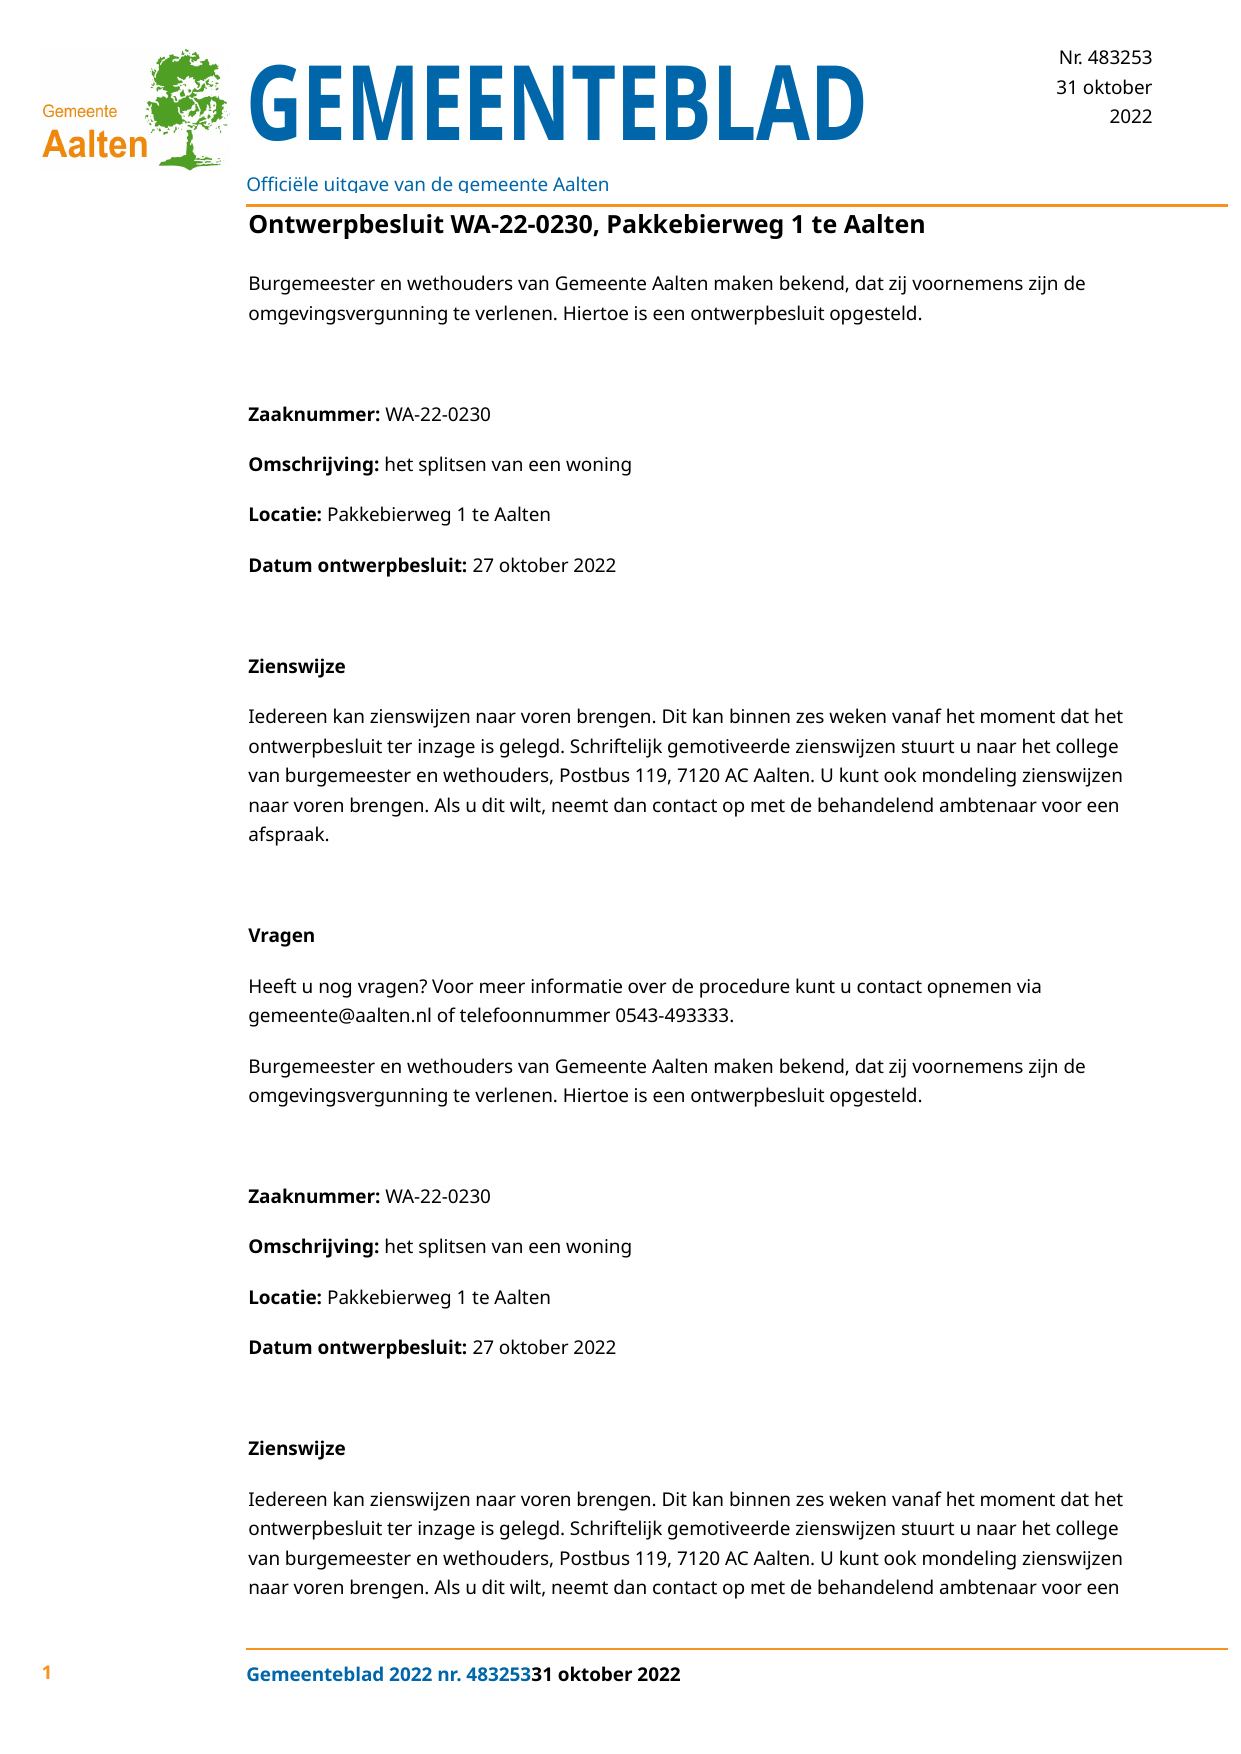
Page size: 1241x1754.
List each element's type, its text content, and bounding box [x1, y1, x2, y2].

text Omschrijving: het splitsen van een woning [248, 1234, 1152, 1259]
text Vragen [248, 922, 1152, 948]
picture [41, 47, 231, 172]
text Zaaknummer: WA-22-0230 [248, 401, 1152, 426]
text Zienswijze [248, 653, 1152, 678]
text Datum ontwerpbesluit: 27 oktober 2022 [248, 552, 1152, 578]
text Omschrijving: het splitsen van een woning [248, 451, 1152, 477]
text Ontwerpbesluit WA-22-0230, Pakkebierweg 1 te Aalten [248, 207, 1152, 241]
text Burgemeester en wethouders van Gemeente Aalten maken bekend, dat zij voornemens zijn de omgevingsvergunning te verlenen. Hiertoe is een ontwerpbesluit opgesteld. [248, 270, 1152, 326]
text Iedereen kan zienswijzen naar voren brengen. Dit kan binnen zes weken vanaf het moment dat het ontwerpbesluit ter inzage is gelegd. Schriftelijk gemotiveerde zienswijzen stuurt u naar het college van burgemeester en wethouders, Postbus 119, 7120 AC Aalten. U kunt ook mondeling zienswijzen naar voren brengen. Als u dit wilt, neemt dan contact op met de behandelend ambtenaar voor een afspraak. [248, 703, 1152, 847]
text Zienswijze [248, 1435, 1152, 1461]
text Datum ontwerpbesluit: 27 oktober 2022 [248, 1334, 1152, 1360]
text Burgemeester en wethouders van Gemeente Aalten maken bekend, dat zij voornemens zijn de omgevingsvergunning te verlenen. Hiertoe is een ontwerpbesluit opgesteld. [248, 1053, 1152, 1108]
text Heeft u nog vragen? Voor meer informatie over de procedure kunt u contact opnemen via gemeente@aalten.nl of telefoonnummer 0543-493333. [248, 973, 1152, 1028]
text Zaaknummer: WA-22-0230 [248, 1183, 1152, 1209]
text Locatie: Pakkebierweg 1 te Aalten [248, 1284, 1152, 1310]
text Iedereen kan zienswijzen naar voren brengen. Dit kan binnen zes weken vanaf het moment dat het ontwerpbesluit ter inzage is gelegd. Schriftelijk gemotiveerde zienswijzen stuurt u naar het college van burgemeester en wethouders, Postbus 119, 7120 AC Aalten. U kunt ook mondeling zienswijzen naar voren brengen. Als u dit wilt, neemt dan contact op met de behandelend ambtenaar voor een [248, 1486, 1152, 1600]
text Locatie: Pakkebierweg 1 te Aalten [248, 502, 1152, 527]
